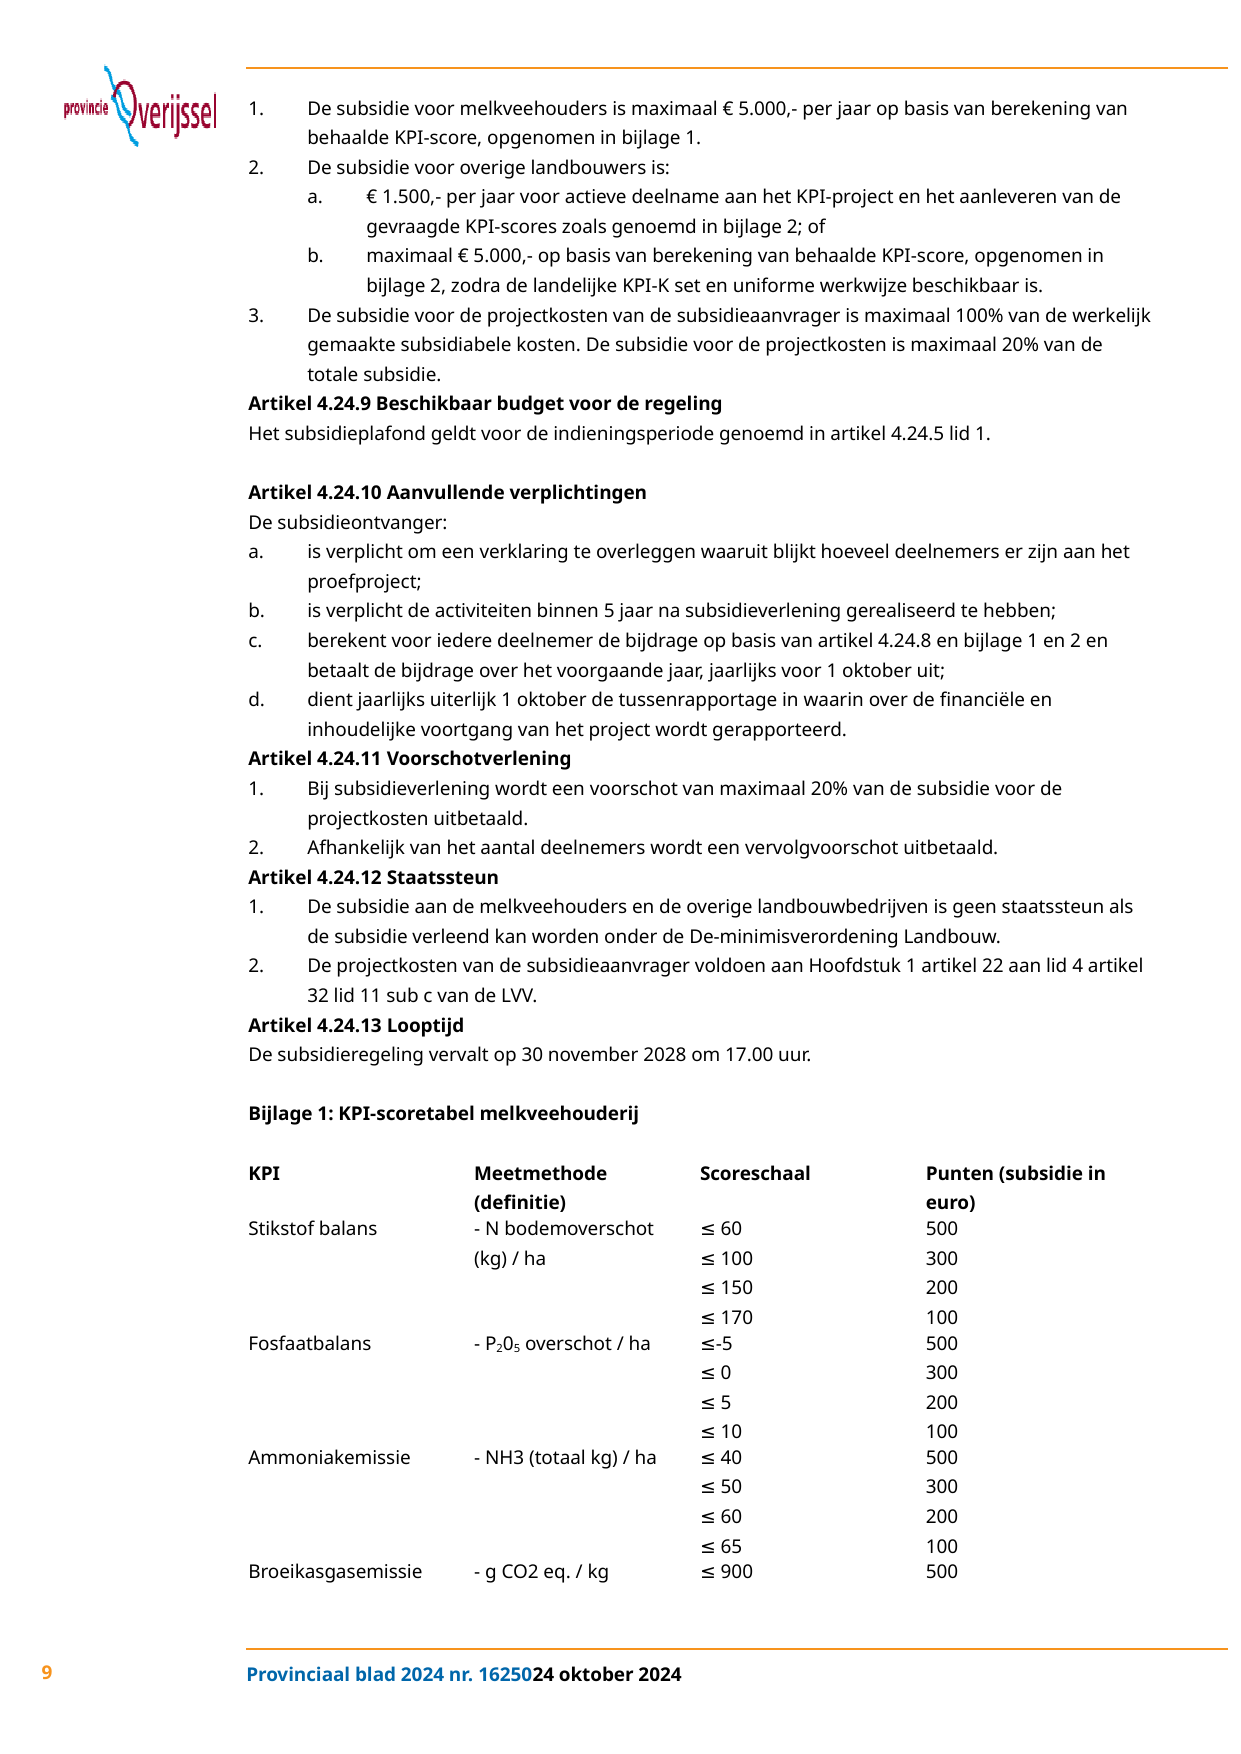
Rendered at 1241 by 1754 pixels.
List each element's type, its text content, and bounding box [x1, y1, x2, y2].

list dient jaarlijks uiterlijk 1 oktober de tussenrapportage in waarin over de financiële en inhoudelijke voortgang van het project wordt gerapporteerd. [248, 686, 1152, 742]
list € 1.500,- per jaar voor actieve deelname aan het KPI-project en het aanleveren van de gevraagde KPI-scores zoals genoemd in bijlage 2; of [307, 183, 1152, 239]
table_header KPI [248, 1160, 474, 1215]
list De projectkosten van de subsidieaanvrager voldoen aan Hoofdstuk 1 artikel 22 aan lid 4 artikel 32 lid 11 sub c van de LVV. [248, 953, 1152, 1008]
table_header Meetmethode (definitie) [474, 1160, 700, 1215]
table_cell Broeikasgasemissie [248, 1559, 474, 1584]
list is verplicht de activiteiten binnen 5 jaar na subsidieverlening gerealiseerd te hebben; [248, 598, 1152, 623]
text Bijlage 1: KPI-scoretabel melkveehouderij [248, 1101, 1152, 1126]
table_cell 500 300 200 100 [926, 1330, 1152, 1444]
text Artikel 4.24.9 Beschikbaar budget voor de regeling [248, 391, 1152, 416]
table_cell ≤ 60 ≤ 100 ≤ 150 ≤ 170 [700, 1215, 926, 1330]
list berekent voor iedere deelnemer de bijdrage op basis van artikel 4.24.8 en bijlage 1 en 2 en betaalt de bijdrage over het voorgaande jaar, jaarlijks voor 1 oktober uit; [248, 627, 1152, 683]
table_header Scoreschaal [700, 1160, 926, 1215]
table_cell 500 300 200 100 [926, 1215, 1152, 1330]
table_cell ≤ 40 ≤ 50 ≤ 60 ≤ 65 [700, 1444, 926, 1559]
text Artikel 4.24.11 Voorschotverlening [248, 746, 1152, 771]
table_cell - P205 overschot / ha [474, 1330, 700, 1444]
picture [41, 47, 231, 172]
list De subsidie voor melkveehouders is maximaal € 5.000,- per jaar op basis van berekening van behaalde KPI-score, opgenomen in bijlage 1. [248, 95, 1152, 150]
table_cell 500 [926, 1559, 1152, 1584]
list is verplicht om een verklaring te overleggen waaruit blijkt hoeveel deelnemers er zijn aan het proefproject; [248, 538, 1152, 594]
table_cell ≤-5 ≤ 0 ≤ 5 ≤ 10 [700, 1330, 926, 1444]
table_cell ≤ 900 [700, 1559, 926, 1584]
text De subsidieontvanger: [248, 509, 1152, 535]
table_cell Stikstof balans [248, 1215, 474, 1330]
list De subsidie voor de projectkosten van de subsidieaanvrager is maximaal 100% van de werkelijk gemaakte subsidiabele kosten. De subsidie voor de projectkosten is maximaal 20% van de totale subsidie. [248, 302, 1152, 387]
table_cell - g CO2 eq. / kg [474, 1559, 700, 1584]
table_cell 500 300 200 100 [926, 1444, 1152, 1559]
list De subsidie aan de melkveehouders en de overige landbouwbedrijven is geen staatssteun als de subsidie verleend kan worden onder de De-minimisverordening Landbouw. [248, 893, 1152, 949]
text Artikel 4.24.12 Staatssteun [248, 864, 1152, 890]
table_cell Ammoniakemissie [248, 1444, 474, 1559]
text De subsidieregeling vervalt op 30 november 2028 om 17.00 uur. [248, 1041, 1152, 1067]
table_cell Fosfaatbalans [248, 1330, 474, 1444]
list maximaal € 5.000,- op basis van berekening van behaalde KPI-score, opgenomen in bijlage 2, zodra de landelijke KPI-K set en uniforme werkwijze beschikbaar is. [307, 243, 1152, 298]
text Artikel 4.24.10 Aanvullende verplichtingen [248, 479, 1152, 505]
table_header Punten (subsidie in euro) [926, 1160, 1152, 1215]
list Afhankelijk van het aantal deelnemers wordt een vervolgvoorschot uitbetaald. [248, 834, 1152, 860]
table_cell - NH3 (totaal kg) / ha [474, 1444, 700, 1559]
text Artikel 4.24.13 Looptijd [248, 1012, 1152, 1038]
text Het subsidieplafond geldt voor de indieningsperiode genoemd in artikel 4.24.5 lid 1. [248, 420, 1152, 446]
table_cell - N bodemoverschot (kg) / ha [474, 1215, 700, 1330]
list Bij subsidieverlening wordt een voorschot van maximaal 20% van de subsidie voor de projectkosten uitbetaald. [248, 775, 1152, 831]
list De subsidie voor overige landbouwers is: [248, 154, 1152, 180]
